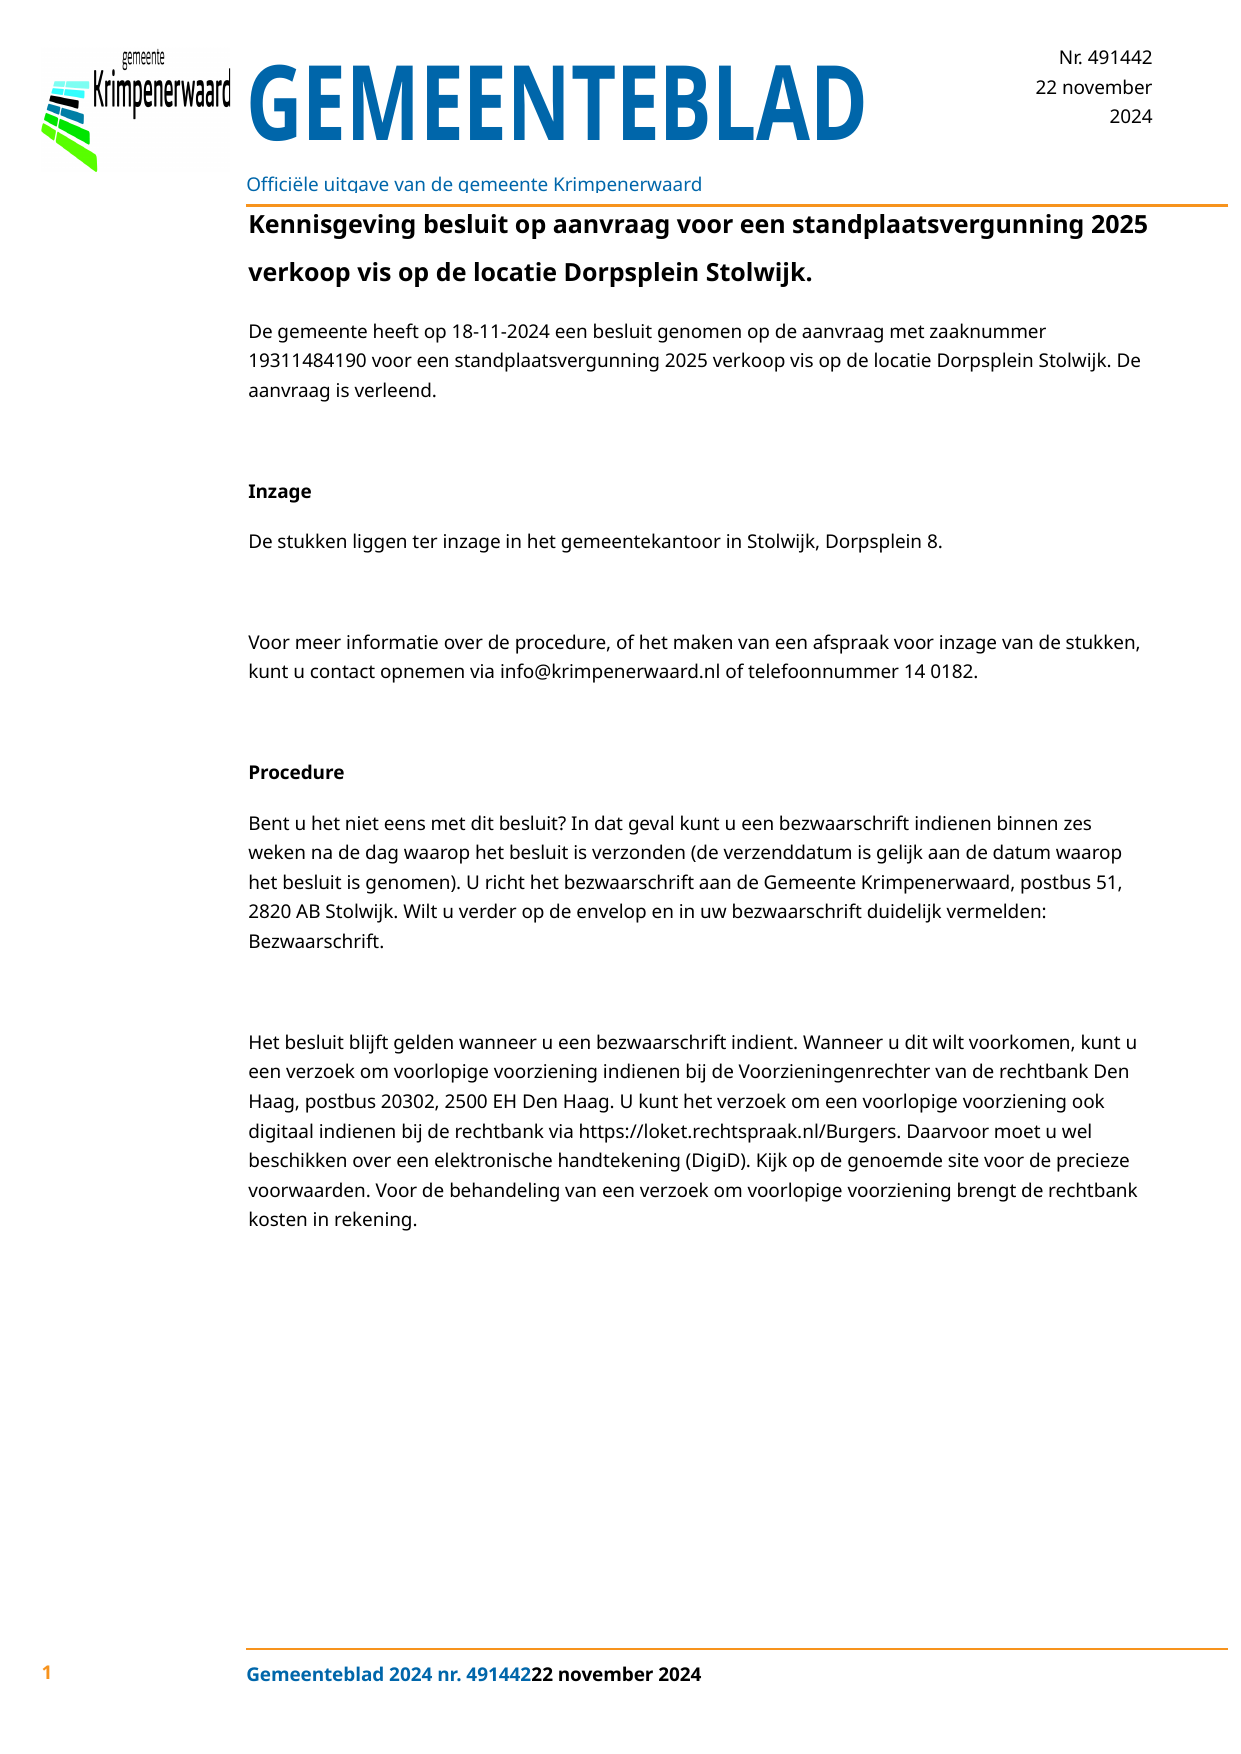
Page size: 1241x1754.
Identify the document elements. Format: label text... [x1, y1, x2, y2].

picture [41, 47, 231, 172]
text Het besluit blijft gelden wanneer u een bezwaarschrift indient. Wanneer u dit wilt voorkomen, kunt u een verzoek om voorlopige voorziening indienen bij de Voorzieningenrechter van de rechtbank Den Haag, postbus 20302, 2500 EH Den Haag. U kunt het verzoek om een voorlopige voorziening ook digitaal indienen bij de rechtbank via https://loket.rechtspraak.nl/Burgers. Daarvoor moet u wel beschikken over een elektronische handtekening (DigiD). Kijk op de genoemde site voor de precieze voorwaarden. Voor de behandeling van een verzoek om voorlopige voorziening brengt de rechtbank kosten in rekening. [248, 1029, 1152, 1232]
text Kennisgeving besluit op aanvraag voor een standplaatsvergunning 2025 verkoop vis op de locatie Dorpsplein Stolwijk. [248, 207, 1152, 288]
text Inzage [248, 478, 1152, 504]
text Bent u het niet eens met dit besluit? In dat geval kunt u een bezwaarschrift indienen binnen zes weken na de dag waarop het besluit is verzonden (de verzenddatum is gelijk aan de datum waarop het besluit is genomen). U richt het bezwaarschrift aan de Gemeente Krimpenerwaard, postbus 51, 2820 AB Stolwijk. Wilt u verder op de envelop en in uw bezwaarschrift duidelijk vermelden: Bezwaarschrift. [248, 810, 1152, 954]
text Procedure [248, 759, 1152, 785]
text De gemeente heeft op 18-11-2024 een besluit genomen op de aanvraag met zaaknummer 19311484190 voor een standplaatsvergunning 2025 verkoop vis op de locatie Dorpsplein Stolwijk. De aanvraag is verleend. [248, 318, 1152, 403]
text De stukken liggen ter inzage in het gemeentekantoor in Stolwijk, Dorpsplein 8. [248, 528, 1152, 554]
text Voor meer informatie over de procedure, of het maken van een afspraak voor inzage van de stukken, kunt u contact opnemen via info@krimpenerwaard.nl of telefoonnummer 14 0182. [248, 629, 1152, 684]
